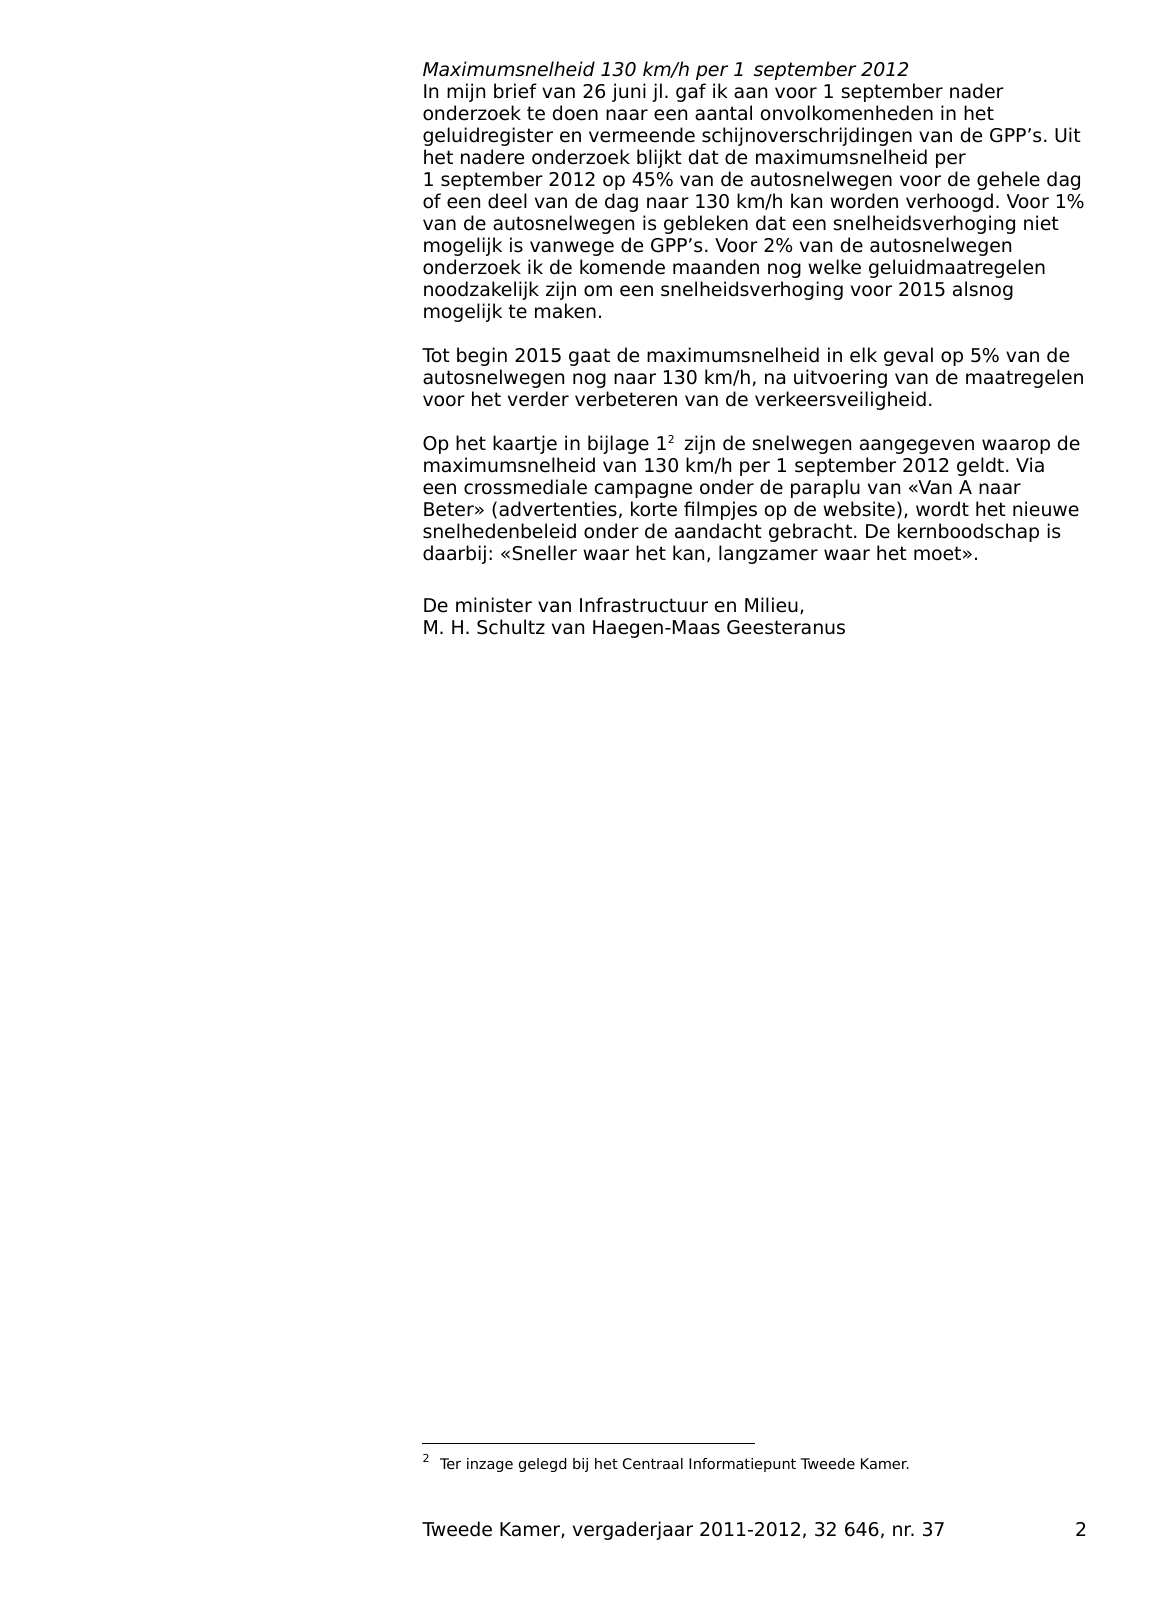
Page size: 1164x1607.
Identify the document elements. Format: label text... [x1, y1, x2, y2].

text De minister van Infrastructuur en Milieu, M. H. Schultz van Haegen-Maas Geesteranus [422, 595, 1087, 639]
text Maximumsnelheid 130 km/h per 1 september 2012 [422, 59, 1087, 81]
text Tot begin 2015 gaat de maximumsnelheid in elk geval op 5% van de autosnelwegen nog naar 130 km/h, na uitvoering van de maatregelen voor het verder verbeteren van de verkeersveiligheid. [422, 345, 1087, 411]
text Op het kaartje in bijlage 1 zijn de snelwegen aangegeven waarop de maximumsnelheid van 130 km/h per 1 september 2012 geldt. Via een crossmediale campagne onder de paraplu van «Van A naar Beter» (advertenties, korte filmpjes op de website), wordt het nieuwe snelhedenbeleid onder de aandacht gebracht. De kernboodschap is daarbij: «Sneller waar het kan, langzamer waar het moet». [422, 433, 1087, 565]
text In mijn brief van 26 juni jl. gaf ik aan voor 1 september nader onderzoek te doen naar een aantal onvolkomenheden in het geluidregister en vermeende schijnoverschrijdingen van de GPP’s. Uit het nadere onderzoek blijkt dat de maximumsnelheid per 1 september 2012 op 45% van de autosnelwegen voor de gehele dag of een deel van de dag naar 130 km/h kan worden verhoogd. Voor 1% van de autosnelwegen is gebleken dat een snelheidsverhoging niet mogelijk is vanwege de GPP’s. Voor 2% van de autosnelwegen onderzoek ik de komende maanden nog welke geluidmaatregelen noodzakelijk zijn om een snelheidsverhoging voor 2015 alsnog mogelijk te maken. [422, 81, 1087, 323]
text Ter inzage gelegd bij het Centraal Informatiepunt Tweede Kamer. [422, 1452, 1087, 1474]
